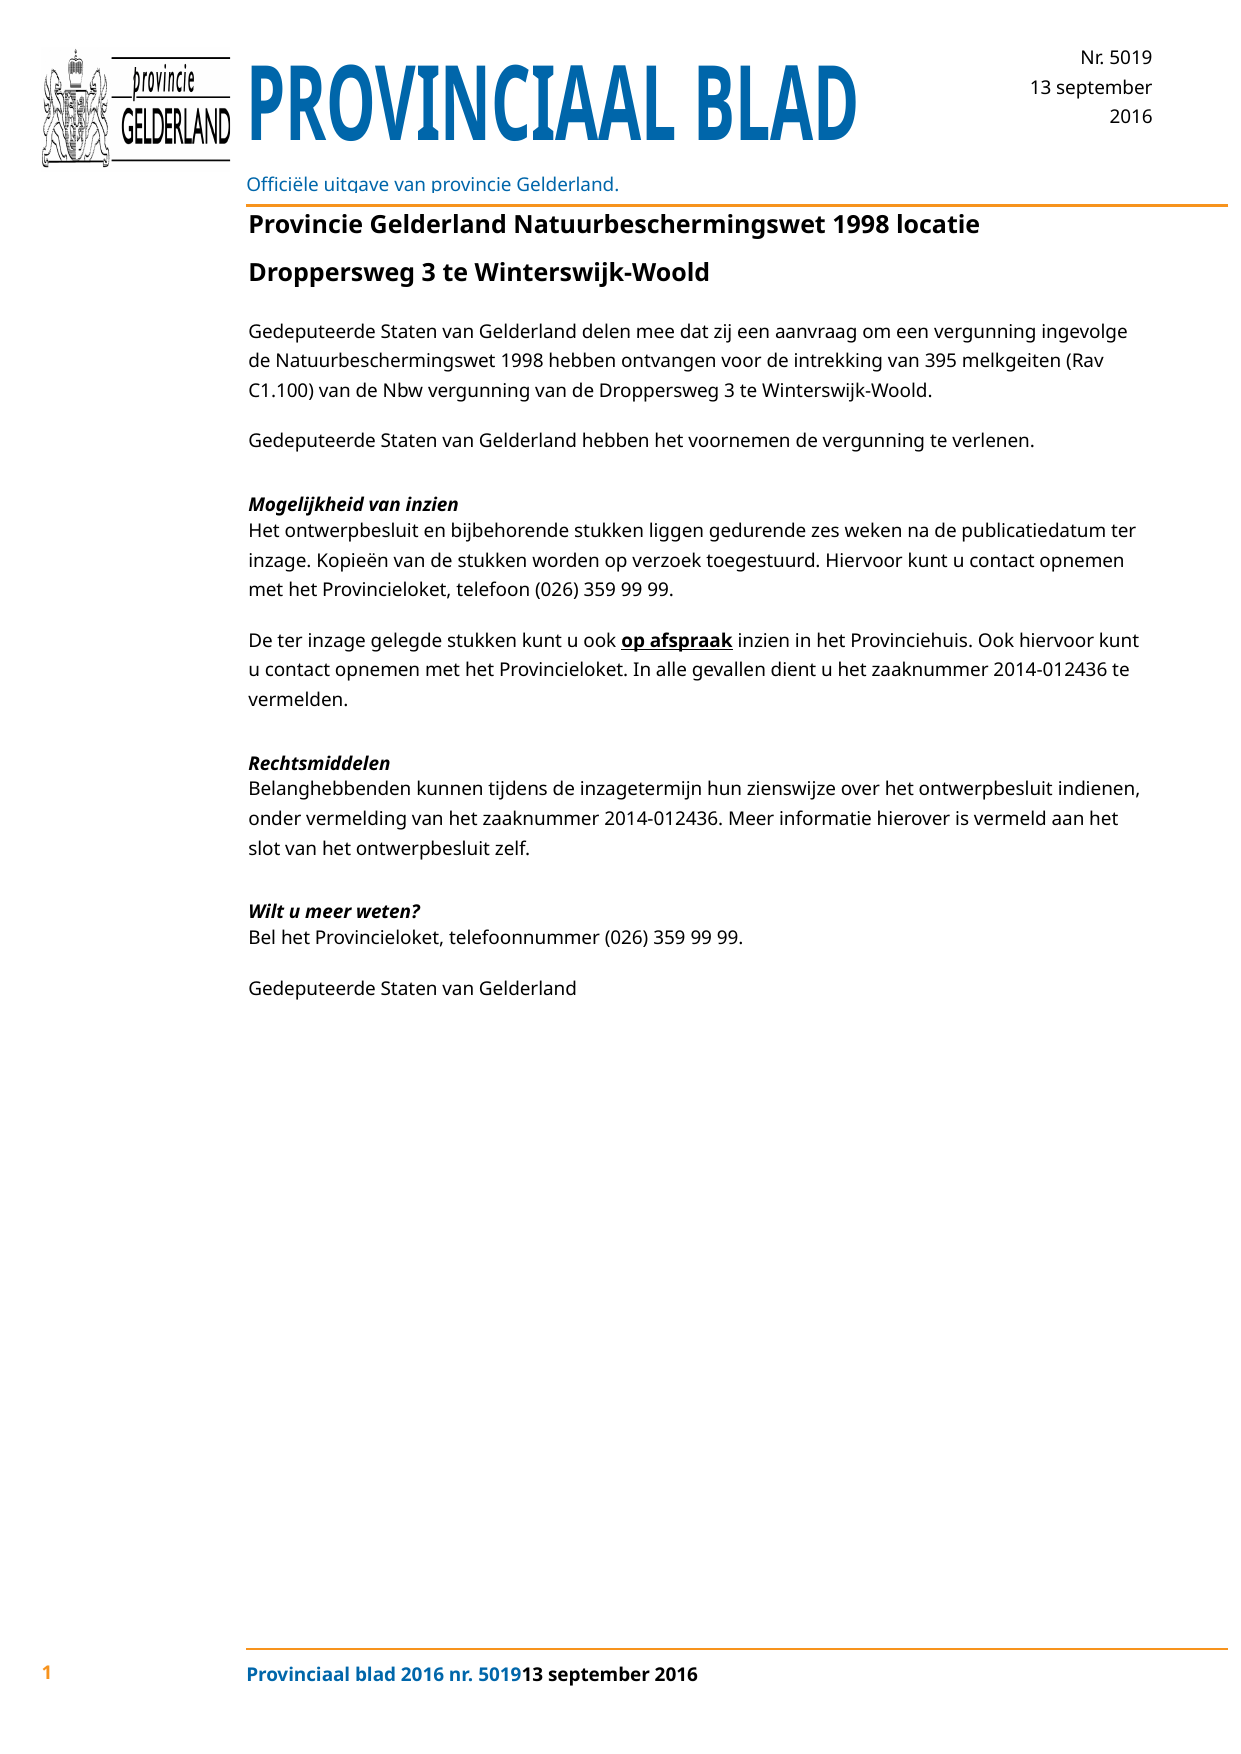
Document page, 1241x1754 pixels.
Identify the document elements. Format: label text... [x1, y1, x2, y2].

text Belanghebbenden kunnen tijdens de inzagetermijn hun zienswijze over het ontwerpbesluit indienen, onder vermelding van het zaaknummer 2014-012436. Meer informatie hierover is vermeld aan het slot van het ontwerpbesluit zelf. [248, 776, 1152, 861]
text Wilt u meer weten? [248, 899, 1152, 924]
text Gedeputeerde Staten van Gelderland hebben het voornemen de vergunning te verlenen. [248, 427, 1152, 453]
text Rechtsmiddelen [248, 750, 1152, 776]
text Provincie Gelderland Natuurbeschermingswet 1998 locatie Droppersweg 3 te Winterswijk-Woold [248, 207, 1152, 288]
text Het ontwerpbesluit en bijbehorende stukken liggen gedurende zes weken na de publicatiedatum ter inzage. Kopieën van de stukken worden op verzoek toegestuurd. Hiervoor kunt u contact opnemen met het Provincieloket, telefoon (026) 359 99 99. [248, 517, 1152, 602]
text Gedeputeerde Staten van Gelderland delen mee dat zij een aanvraag om een vergunning ingevolge de Natuurbeschermingswet 1998 hebben ontvangen voor de intrekking van 395 melkgeiten (Rav C1.100) van de Nbw vergunning van de Droppersweg 3 te Winterswijk-Woold. [248, 318, 1152, 403]
text Mogelijkheid van inzien [248, 491, 1152, 517]
text De ter inzage gelegde stukken kunt u ook op afspraak inzien in het Provinciehuis. Ook hiervoor kunt u contact opnemen met het Provincieloket. In alle gevallen dient u het zaaknummer 2014-012436 te vermelden. [248, 627, 1152, 712]
picture [41, 47, 231, 172]
text Gedeputeerde Staten van Gelderland [248, 975, 1152, 1001]
text Bel het Provincieloket, telefoonnummer (026) 359 99 99. [248, 924, 1152, 950]
